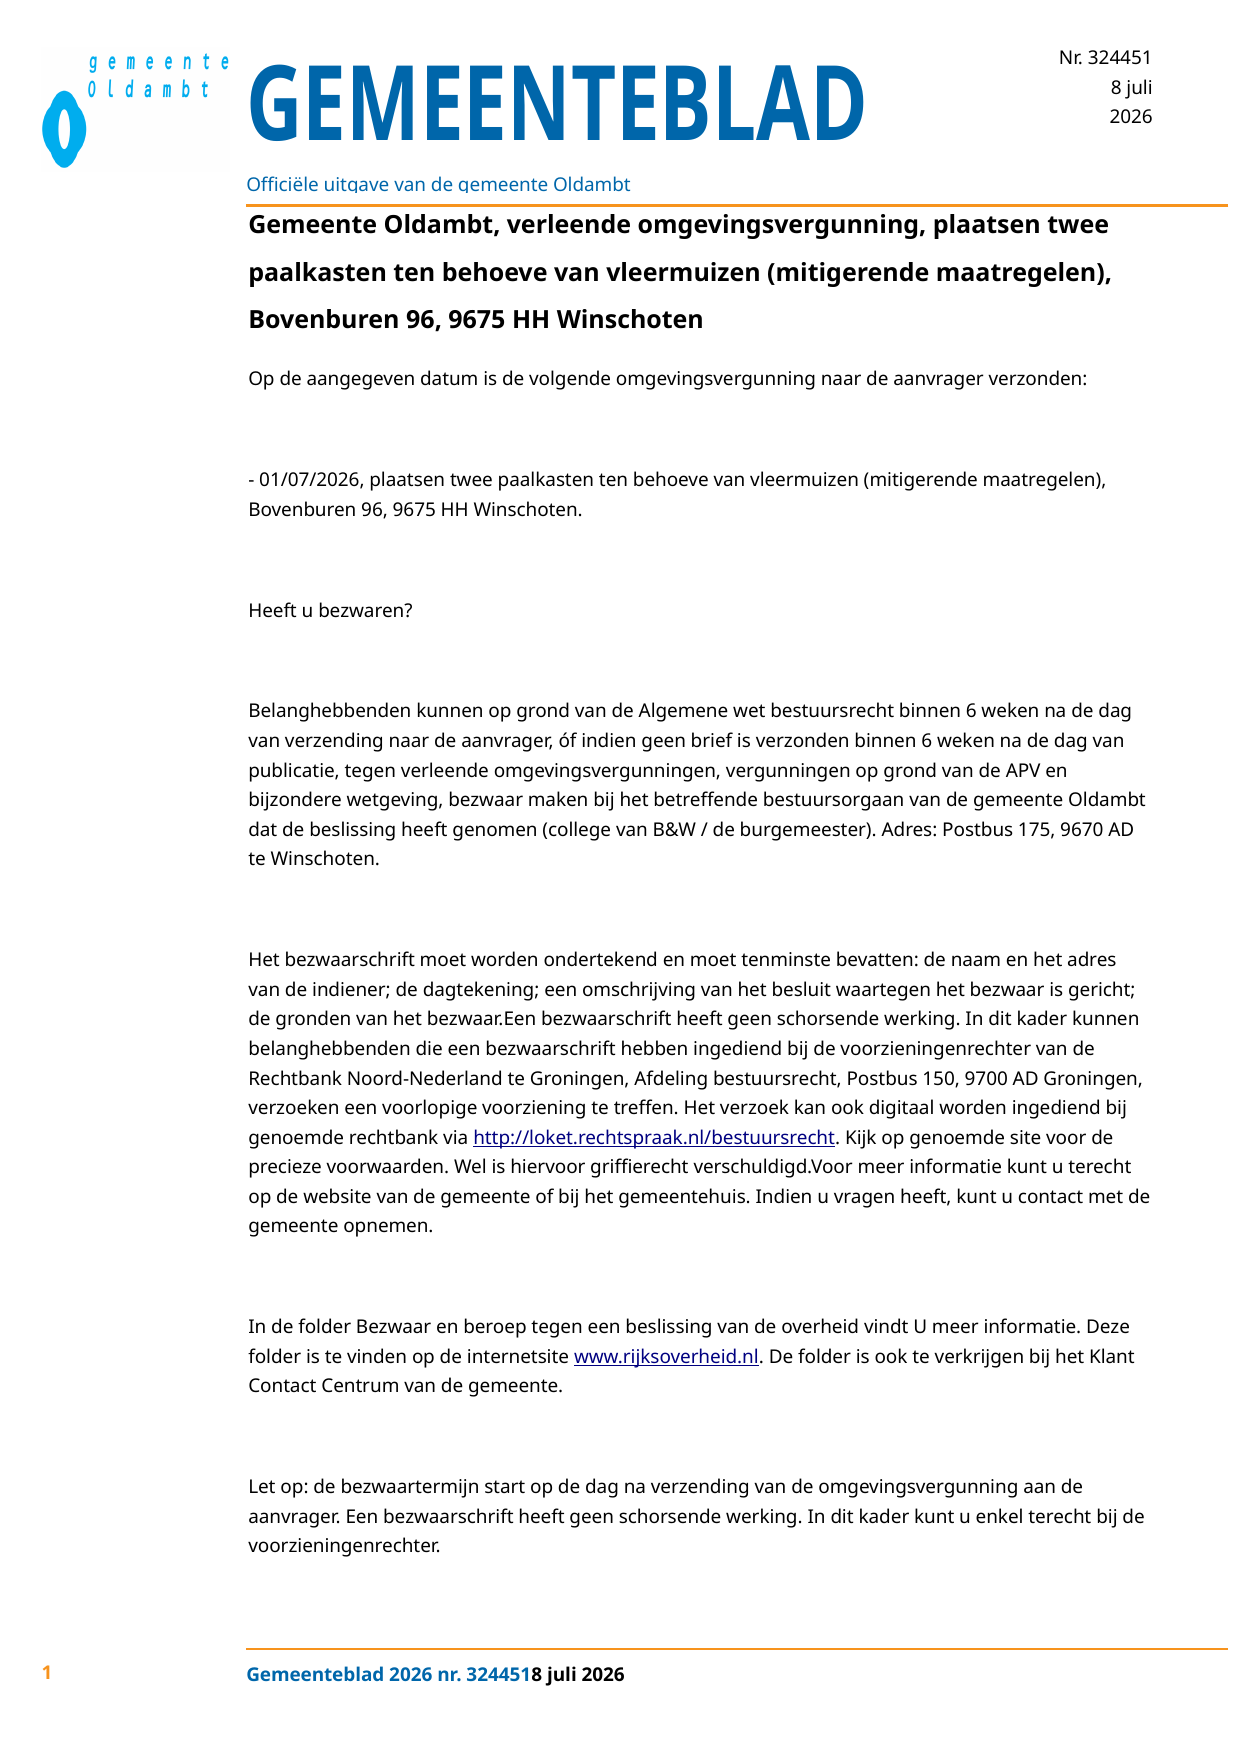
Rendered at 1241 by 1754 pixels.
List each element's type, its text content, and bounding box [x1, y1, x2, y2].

text Heeft u bezwaren? [248, 597, 1152, 622]
text Let op: de bezwaartermijn start op de dag na verzending van de omgevingsvergunning aan de aanvrager. Een bezwaarschrift heeft geen schorsende werking. In dit kader kunt u enkel terecht bij de voorzieningenrechter. [248, 1473, 1152, 1558]
text Op de aangegeven datum is de volgende omgevingsvergunning naar de aanvrager verzonden: [248, 366, 1152, 391]
text Het bezwaarschrift moet worden ondertekend en moet tenminste bevatten: de naam en het adres van de indiener; de dagtekening; een omschrijving van het besluit waartegen het bezwaar is gericht; de gronden van het bezwaar.Een bezwaarschrift heeft geen schorsende werking. In dit kader kunnen belanghebbenden die een bezwaarschrift hebben ingediend bij de voorzieningenrechter van de Rechtbank Noord-Nederland te Groningen, Afdeling bestuursrecht, Postbus 150, 9700 AD Groningen, verzoeken een voorlopige voorziening te treffen. Het verzoek kan ook digitaal worden ingediend bij genoemde rechtbank via http://loket.rechtspraak.nl/bestuursrecht. Kijk op genoemde site voor de precieze voorwaarden. Wel is hiervoor griffierecht verschuldigd.Voor meer informatie kunt u terecht op de website van de gemeente of bij het gemeentehuis. Indien u vragen heeft, kunt u contact met de gemeente opnemen. [248, 946, 1152, 1238]
text Gemeente Oldambt, verleende omgevingsvergunning, plaatsen twee paalkasten ten behoeve van vleermuizen (mitigerende maatregelen), Bovenburen 96, 9675 HH Winschoten [248, 207, 1152, 336]
text - 01/07/2026, plaatsen twee paalkasten ten behoeve van vleermuizen (mitigerende maatregelen), Bovenburen 96, 9675 HH Winschoten. [248, 466, 1152, 522]
text Belanghebbenden kunnen op grond van de Algemene wet bestuursrecht binnen 6 weken na de dag van verzending naar de aanvrager, óf indien geen brief is verzonden binnen 6 weken na de dag van publicatie, tegen verleende omgevingsvergunningen, vergunningen op grond van de APV en bijzondere wetgeving, bezwaar maken bij het betreffende bestuursorgaan van de gemeente Oldambt dat de beslissing heeft genomen (college van B&W / de burgemeester). Adres: Postbus 175, 9670 AD te Winschoten. [248, 698, 1152, 871]
text In de folder Bezwaar en beroep tegen een beslissing van de overheid vindt U meer informatie. Deze folder is te vinden op de internetsite www.rijksoverheid.nl. De folder is ook te verkrijgen bij het Klant Contact Centrum van de gemeente. [248, 1313, 1152, 1398]
picture [41, 47, 231, 172]
